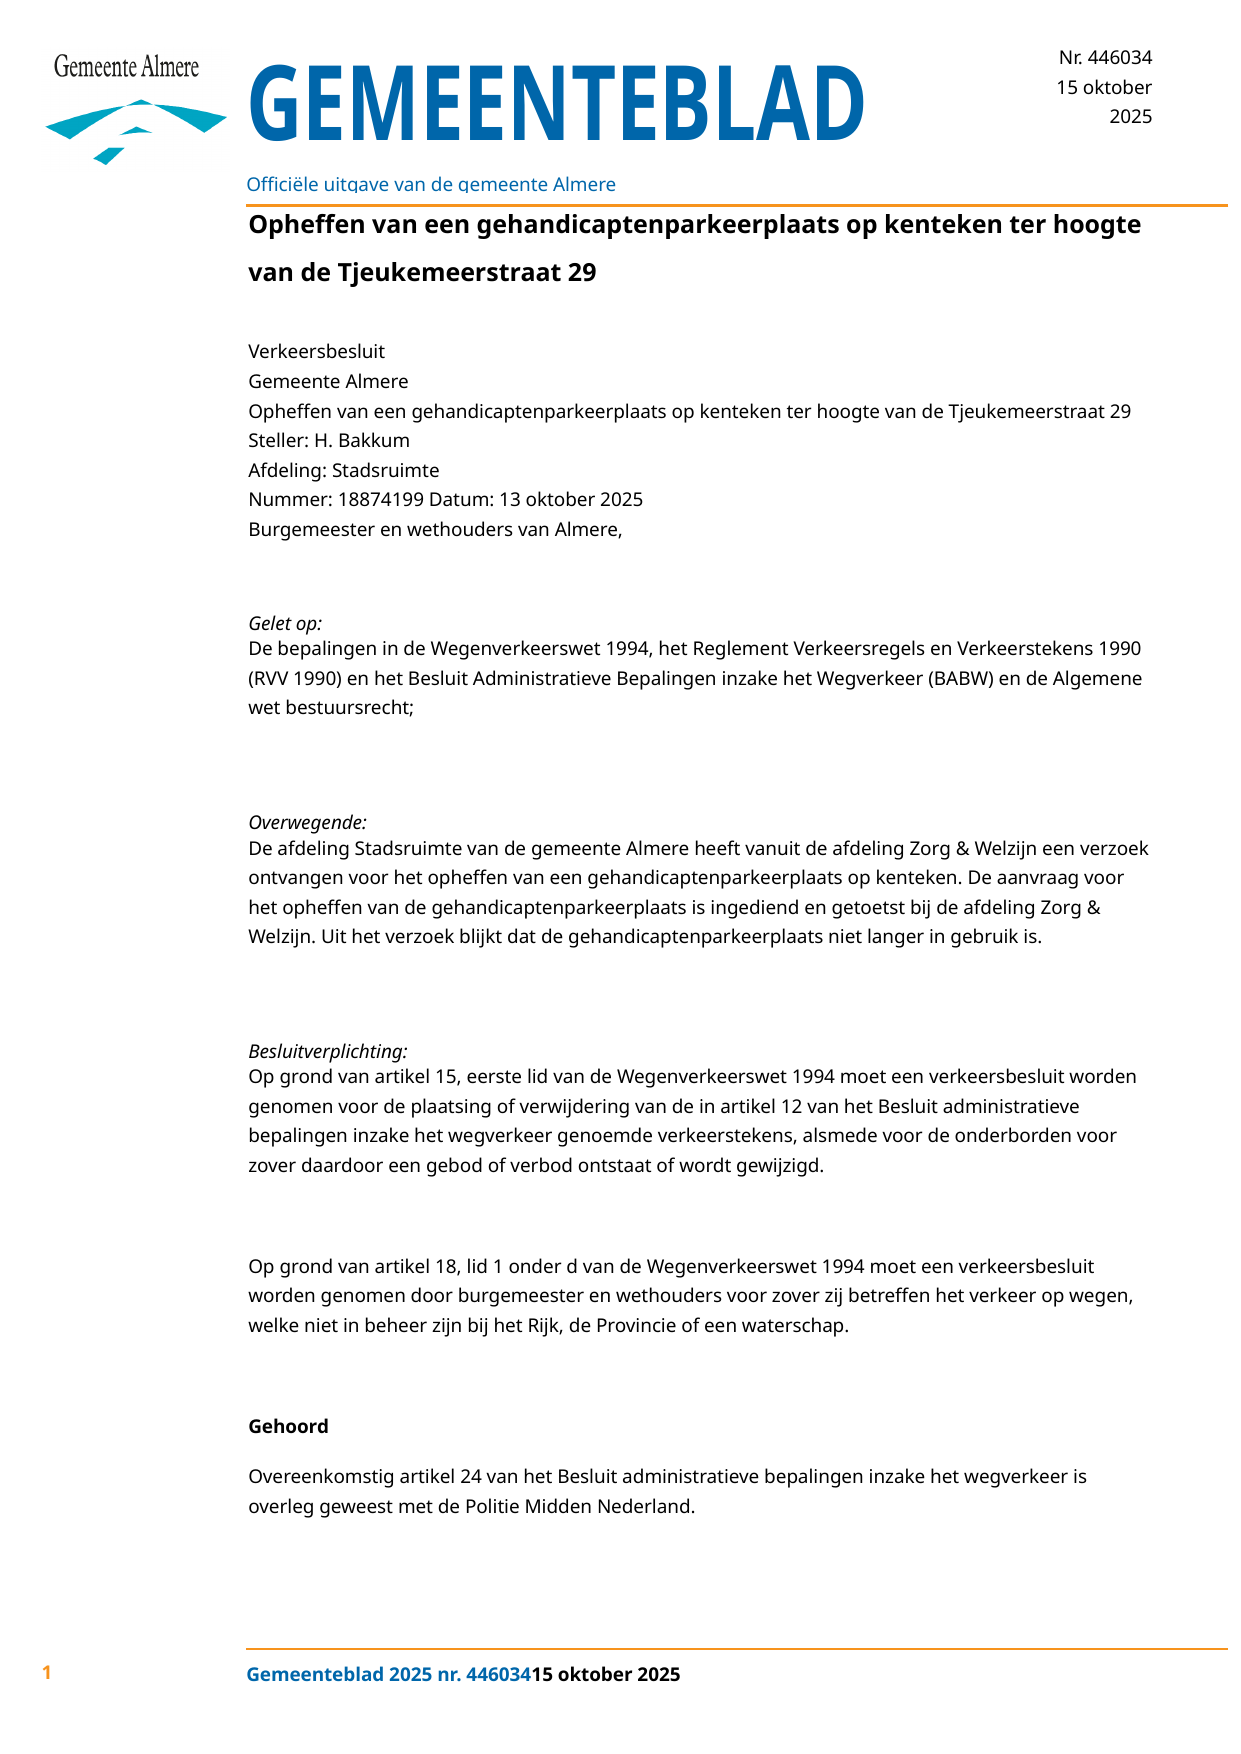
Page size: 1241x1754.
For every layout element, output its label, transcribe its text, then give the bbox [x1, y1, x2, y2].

text De afdeling Stadsruimte van de gemeente Almere heeft vanuit de afdeling Zorg & Welzijn een verzoek ontvangen voor het opheffen van een gehandicaptenparkeerplaats op kenteken. De aanvraag voor het opheffen van de gehandicaptenparkeerplaats is ingediend en getoetst bij de afdeling Zorg & Welzijn. Uit het verzoek blijkt dat de gehandicaptenparkeerplaats niet langer in gebruik is. [248, 835, 1152, 949]
text De bepalingen in de Wegenverkeerswet 1994, het Reglement Verkeersregels en Verkeerstekens 1990 (RVV 1990) en het Besluit Administratieve Bepalingen inzake het Wegverkeer (BABW) en de Algemene wet bestuursrecht; [248, 635, 1152, 720]
text Steller: H. Bakkum [248, 427, 1152, 453]
text Op grond van artikel 18, lid 1 onder d van de Wegenverkeerswet 1994 moet een verkeersbesluit worden genomen door burgemeester en wethouders voor zover zij betreffen het verkeer op wegen, welke niet in beheer zijn bij het Rijk, de Provincie of een waterschap. [248, 1253, 1152, 1338]
text Gelet op: [248, 610, 1152, 635]
text Gehoord [248, 1413, 1152, 1439]
text Overwegende: [248, 809, 1152, 835]
text Afdeling: Stadsruimte [248, 457, 1152, 483]
text Overeenkomstig artikel 24 van het Besluit administratieve bepalingen inzake het wegverkeer is overleg geweest met de Politie Midden Nederland. [248, 1463, 1152, 1519]
text Op grond van artikel 15, eerste lid van de Wegenverkeerswet 1994 moet een verkeersbesluit worden genomen voor de plaatsing of verwijdering van de in artikel 12 van het Besluit administratieve bepalingen inzake het wegverkeer genoemde verkeerstekens, alsmede voor de onderborden voor zover daardoor een gebod of verbod ontstaat of wordt gewijzigd. [248, 1063, 1152, 1178]
text Opheffen van een gehandicaptenparkeerplaats op kenteken ter hoogte van de Tjeukemeerstraat 29 [248, 398, 1152, 423]
text Opheffen van een gehandicaptenparkeerplaats op kenteken ter hoogte van de Tjeukemeerstraat 29 [248, 207, 1152, 288]
text Besluitverplichting: [248, 1038, 1152, 1063]
text Gemeente Almere [248, 368, 1152, 394]
picture [41, 47, 231, 172]
text Verkeersbesluit [248, 339, 1152, 364]
text Nummer: 18874199 Datum: 13 oktober 2025 [248, 487, 1152, 512]
text Burgemeester en wethouders van Almere, [248, 516, 1152, 542]
